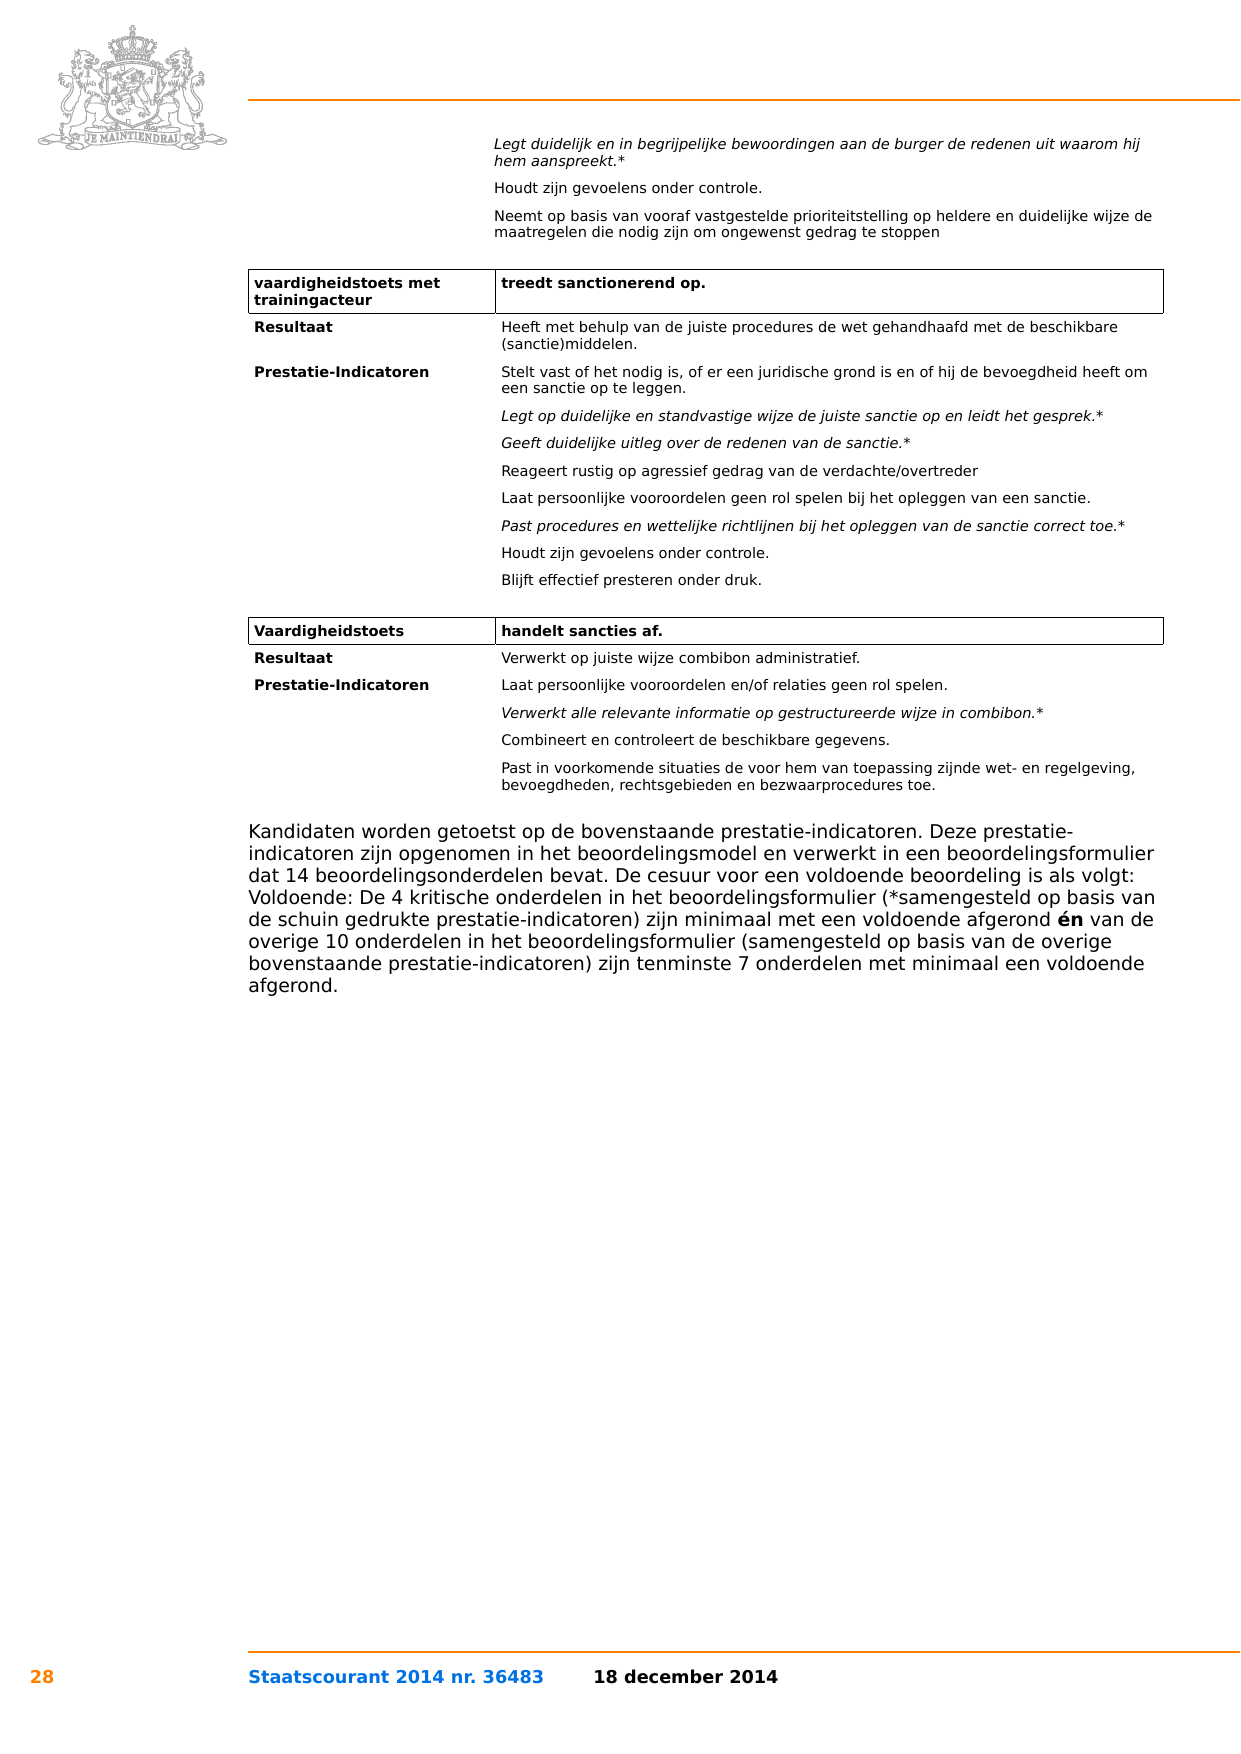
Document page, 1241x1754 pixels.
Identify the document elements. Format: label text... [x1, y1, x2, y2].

text Voldoende: De 4 kritische onderdelen in het beoordelingsformulier (*samengesteld op basis van de schuin gedrukte prestatie-indicatoren) zijn minimaal met een voldoende afgerond én van de overige 10 onderdelen in het beoordelingsformulier (samengesteld op basis van de overige bovenstaande prestatie-indicatoren) zijn tenminste 7 onderdelen met minimaal een voldoende afgerond. [248, 887, 1163, 997]
table_cell Prestatie-Indicatoren [249, 359, 495, 594]
table_cell Reageert rustig op agressief gedrag van de verdachte/overtreder [496, 458, 1163, 484]
table_cell Prestatie-Indicatoren [249, 673, 495, 798]
table_cell Stelt vast of het nodig is, of er een juridische grond is en of hij de bevoegdheid heeft om een sanctie op te leggen. [496, 359, 1163, 402]
table_cell Legt op duidelijke en standvastige wijze de juiste sanctie op en leidt het gesprek.* [496, 403, 1163, 429]
table_cell Past procedures en wettelijke richtlijnen bij het opleggen van de sanctie correct toe.* [496, 513, 1163, 539]
table_header Vaardigheidstoets [249, 618, 495, 644]
table_cell Legt duidelijk en in begrijpelijke bewoordingen aan de burger de redenen uit waarom hij hem aanspreekt.* [489, 131, 1163, 174]
table_cell Combineert en controleert de beschikbare gegevens. [496, 728, 1163, 754]
table_cell Verwerkt alle relevante informatie op gestructureerde wijze in combibon.* [496, 700, 1163, 726]
table_cell Houdt zijn gevoelens onder controle. [496, 540, 1163, 566]
text Kandidaten worden getoetst op de bovenstaande prestatie-indicatoren. Deze prestatie-indicatoren zijn opgenomen in het beoordelingsmodel en verwerkt in een beoordelingsformulier dat 14 beoordelingsonderdelen bevat. De cesuur voor een voldoende beoordeling is als volgt: [248, 821, 1163, 887]
picture [38, 25, 227, 150]
table_header handelt sancties af. [496, 618, 1163, 644]
table_header vaardigheidstoets met trainingacteur [249, 270, 495, 313]
table_cell [249, 131, 488, 246]
table_header treedt sanctionerend op. [496, 270, 1163, 313]
table_cell Heeft met behulp van de juiste procedures de wet gehandhaafd met de beschikbare (sanctie)middelen. [496, 314, 1163, 358]
table_cell Blijft effectief presteren onder druk. [496, 568, 1163, 594]
table_cell Verwerkt op juiste wijze combibon administratief. [496, 645, 1163, 672]
table_cell Resultaat [249, 645, 495, 672]
table_cell Neemt op basis van vooraf vastgestelde prioriteitstelling op heldere en duidelijke wijze de maatregelen die nodig zijn om ongewenst gedrag te stoppen [489, 203, 1163, 246]
table_cell Houdt zijn gevoelens onder controle. [489, 175, 1163, 202]
table_cell Geeft duidelijke uitleg over de redenen van de sanctie.* [496, 431, 1163, 457]
table_cell Resultaat [249, 314, 495, 358]
table_cell Laat persoonlijke vooroordelen geen rol spelen bij het opleggen van een sanctie. [496, 485, 1163, 512]
table_cell Past in voorkomende situaties de voor hem van toepassing zijnde wet- en regelgeving, bevoegdheden, rechtsgebieden en bezwaarprocedures toe. [496, 755, 1163, 798]
table_cell Laat persoonlijke vooroordelen en/of relaties geen rol spelen. [496, 673, 1163, 699]
